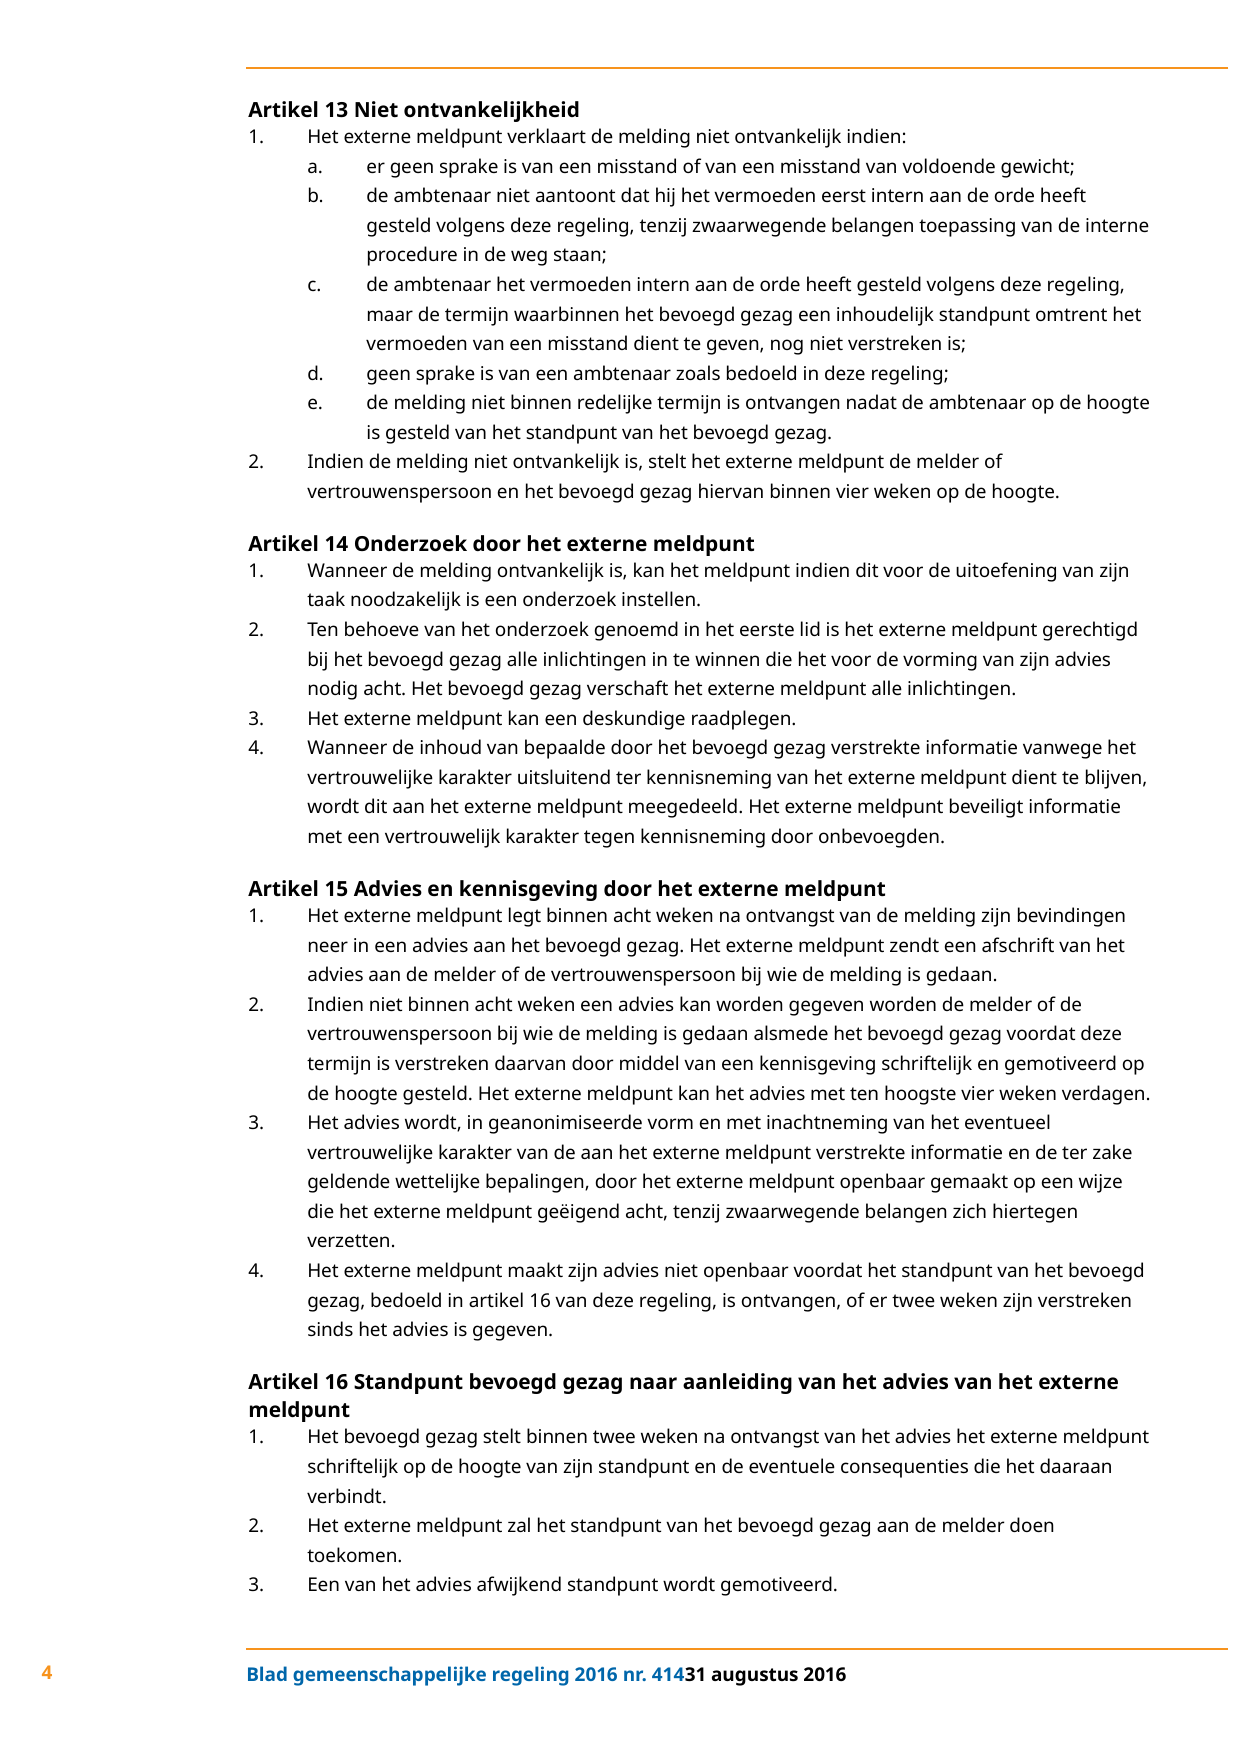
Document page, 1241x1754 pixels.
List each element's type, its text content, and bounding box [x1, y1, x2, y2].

list de ambtenaar niet aantoont dat hij het vermoeden eerst intern aan de orde heeft gesteld volgens deze regeling, tenzij zwaarwegende belangen toepassing van de interne procedure in de weg staan; [307, 182, 1152, 267]
list Wanneer de inhoud van bepaalde door het bevoegd gezag verstrekte informatie vanwege het vertrouwelijke karakter uitsluitend ter kennisneming van het externe meldpunt dient te blijven, wordt dit aan het externe meldpunt meegedeeld. Het externe meldpunt beveiligt informatie met een vertrouwelijk karakter tegen kennisneming door onbevoegden. [248, 734, 1152, 849]
list Indien niet binnen acht weken een advies kan worden gegeven worden de melder of de vertrouwenspersoon bij wie de melding is gedaan alsmede het bevoegd gezag voordat deze termijn is verstreken daarvan door middel van een kennisgeving schriftelijk en gemotiveerd op de hoogte gesteld. Het externe meldpunt kan het advies met ten hoogste vier weken verdagen. [248, 991, 1152, 1105]
list Het bevoegd gezag stelt binnen twee weken na ontvangst van het advies het externe meldpunt schriftelijk op de hoogte van zijn standpunt en de eventuele consequenties die het daaraan verbindt. [248, 1424, 1152, 1508]
list Het externe meldpunt maakt zijn advies niet openbaar voordat het standpunt van het bevoegd gezag, bedoeld in artikel 16 van deze regeling, is ontvangen, of er twee weken zijn verstreken sinds het advies is gegeven. [248, 1257, 1152, 1342]
picture [41, 47, 231, 172]
list Indien de melding niet ontvankelijk is, stelt het externe meldpunt de melder of vertrouwenspersoon en het bevoegd gezag hiervan binnen vier weken op de hoogte. [248, 449, 1152, 504]
list Ten behoeve van het onderzoek genoemd in het eerste lid is het externe meldpunt gerechtigd bij het bevoegd gezag alle inlichtingen in te winnen die het voor de vorming van zijn advies nodig acht. Het bevoegd gezag verschaft het externe meldpunt alle inlichtingen. [248, 616, 1152, 701]
text Artikel 14 Onderzoek door het externe meldpunt [248, 529, 1152, 557]
list de ambtenaar het vermoeden intern aan de orde heeft gesteld volgens deze regeling, maar de termijn waarbinnen het bevoegd gezag een inhoudelijk standpunt omtrent het vermoeden van een misstand dient te geven, nog niet verstreken is; [307, 271, 1152, 356]
list Het externe meldpunt kan een deskundige raadplegen. [248, 705, 1152, 731]
list Wanneer de melding ontvankelijk is, kan het meldpunt indien dit voor de uitoefening van zijn taak noodzakelijk is een onderzoek instellen. [248, 557, 1152, 612]
text Artikel 16 Standpunt bevoegd gezag naar aanleiding van het advies van het externe meldpunt [248, 1367, 1152, 1424]
list er geen sprake is van een misstand of van een misstand van voldoende gewicht; [307, 153, 1152, 178]
list geen sprake is van een ambtenaar zoals bedoeld in deze regeling; [307, 360, 1152, 386]
list Het advies wordt, in geanonimiseerde vorm en met inachtneming van het eventueel vertrouwelijke karakter van de aan het externe meldpunt verstrekte informatie en de ter zake geldende wettelijke bepalingen, door het externe meldpunt openbaar gemaakt op een wijze die het externe meldpunt geëigend acht, tenzij zwaarwegende belangen zich hiertegen verzetten. [248, 1109, 1152, 1253]
list Het externe meldpunt verklaart de melding niet ontvankelijk indien: [248, 123, 1152, 149]
list Het externe meldpunt legt binnen acht weken na ontvangst van de melding zijn bevindingen neer in een advies aan het bevoegd gezag. Het externe meldpunt zendt een afschrift van het advies aan de melder of de vertrouwenspersoon bij wie de melding is gedaan. [248, 902, 1152, 987]
list de melding niet binnen redelijke termijn is ontvangen nadat de ambtenaar op de hoogte is gesteld van het standpunt van het bevoegd gezag. [307, 389, 1152, 445]
text Artikel 15 Advies en kennisgeving door het externe meldpunt [248, 874, 1152, 902]
list Het externe meldpunt zal het standpunt van het bevoegd gezag aan de melder doen toekomen. [248, 1512, 1152, 1568]
text Artikel 13 Niet ontvankelijkheid [248, 95, 1152, 123]
list Een van het advies afwijkend standpunt wordt gemotiveerd. [248, 1572, 1152, 1597]
